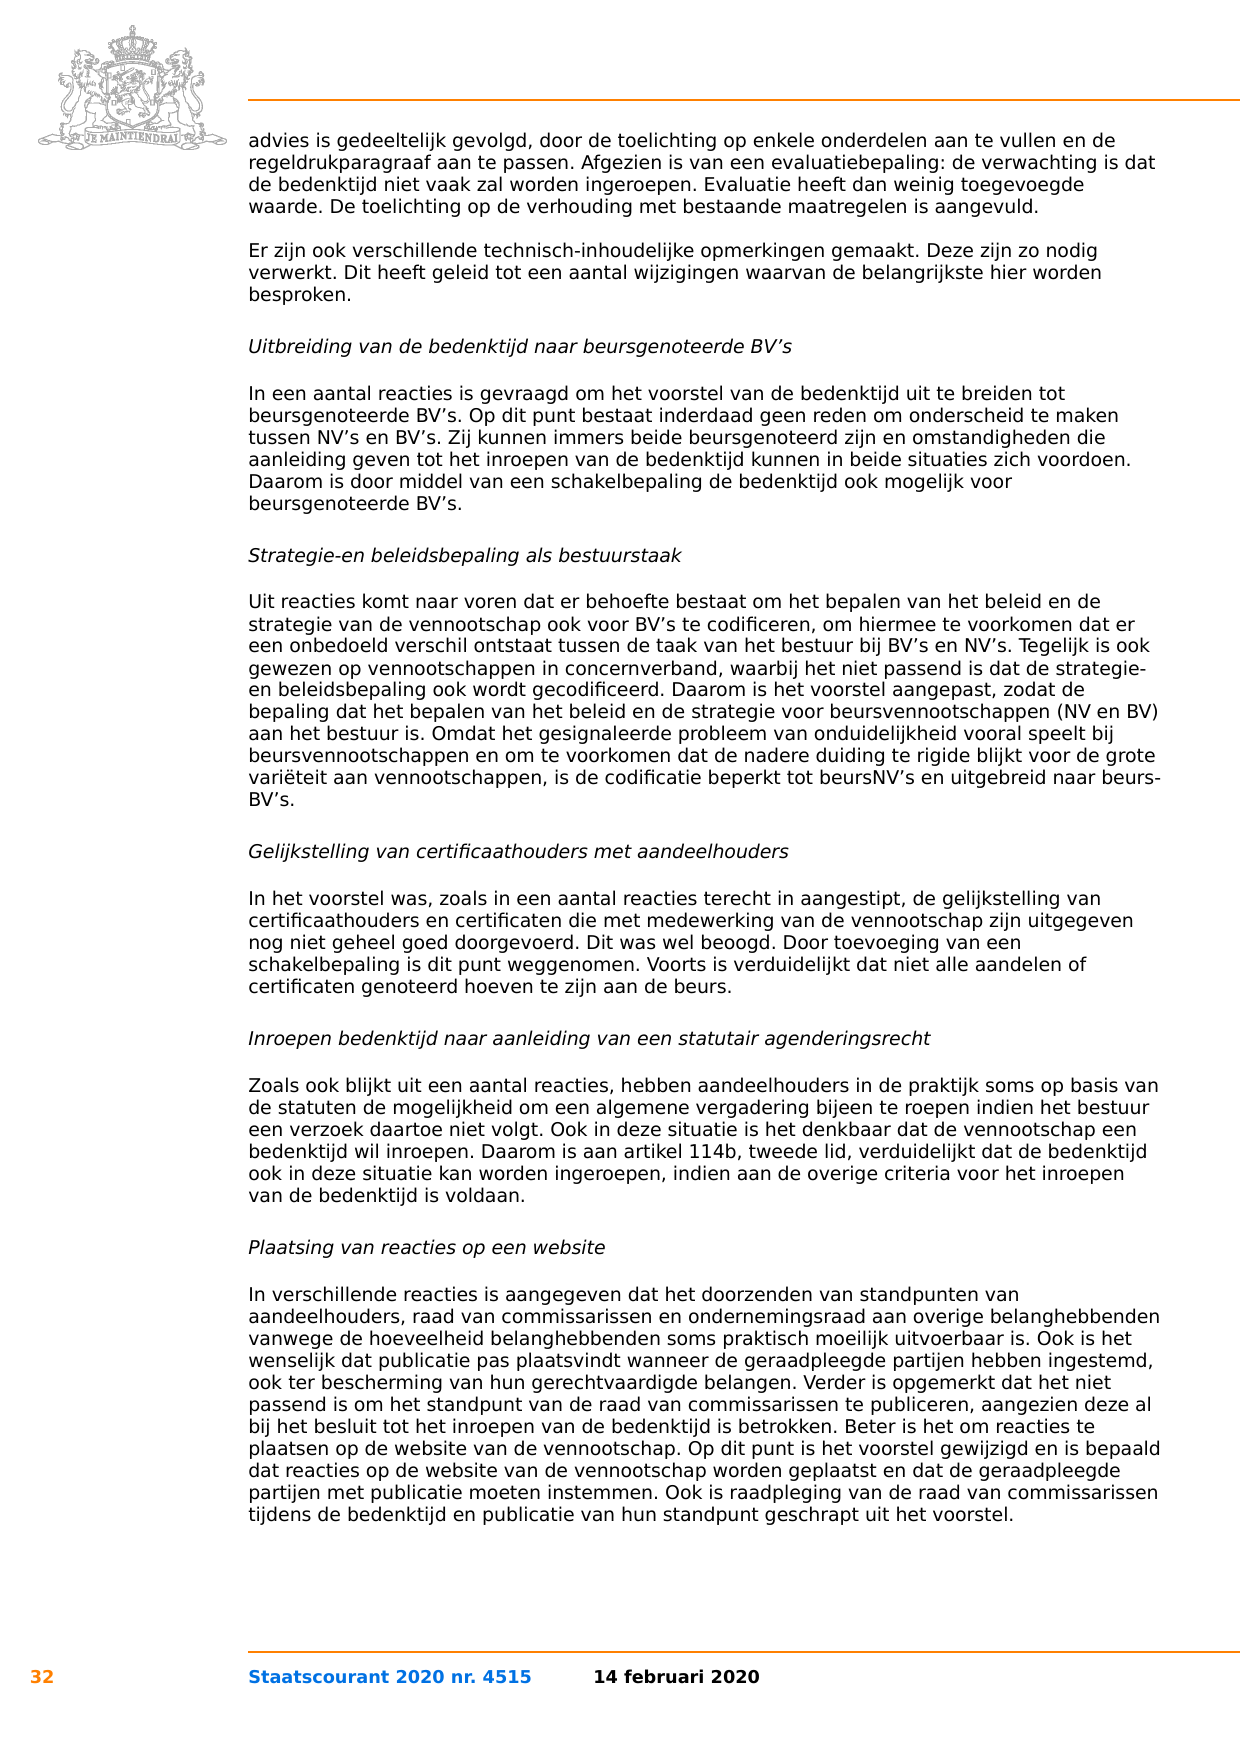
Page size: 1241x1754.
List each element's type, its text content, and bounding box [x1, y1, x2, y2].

subtitle Gelijkstelling van certificaathouders met aandeelhouders [248, 841, 1163, 863]
subtitle Strategie-en beleidsbepaling als bestuurstaak [248, 544, 1163, 566]
text Uit reacties komt naar voren dat er behoefte bestaat om het bepalen van het beleid en de strategie van de vennootschap ook voor BV’s te codificeren, om hiermee te voorkomen dat er een onbedoeld verschil ontstaat tussen de taak van het bestuur bij BV’s en NV’s. Tegelijk is ook gewezen op vennootschappen in concernverband, waarbij het niet passend is dat de strategie-en beleidsbepaling ook wordt gecodificeerd. Daarom is het voorstel aangepast, zodat de bepaling dat het bepalen van het beleid en de strategie voor beursvennootschappen (NV en BV) aan het bestuur is. Omdat het gesignaleerde probleem van onduidelijkheid vooral speelt bij beursvennootschappen en om te voorkomen dat de nadere duiding te rigide blijkt voor de grote variëteit aan vennootschappen, is de codificatie beperkt tot beursNV’s en uitgebreid naar beurs-BV’s. [248, 591, 1163, 811]
text Zoals ook blijkt uit een aantal reacties, hebben aandeelhouders in de praktijk soms op basis van de statuten de mogelijkheid om een algemene vergadering bijeen te roepen indien het bestuur een verzoek daartoe niet volgt. Ook in deze situatie is het denkbaar dat de vennootschap een bedenktijd wil inroepen. Daarom is aan artikel 114b, tweede lid, verduidelijkt dat de bedenktijd ook in deze situatie kan worden ingeroepen, indien aan de overige criteria voor het inroepen van de bedenktijd is voldaan. [248, 1075, 1163, 1207]
subtitle Uitbreiding van de bedenktijd naar beursgenoteerde BV’s [248, 336, 1163, 358]
text advies is gedeeltelijk gevolgd, door de toelichting op enkele onderdelen aan te vullen en de regeldrukparagraaf aan te passen. Afgezien is van een evaluatiebepaling: de verwachting is dat de bedenktijd niet vaak zal worden ingeroepen. Evaluatie heeft dan weinig toegevoegde waarde. De toelichting op de verhouding met bestaande maatregelen is aangevuld. [248, 130, 1163, 218]
picture [38, 25, 227, 150]
subtitle Plaatsing van reacties op een website [248, 1237, 1163, 1259]
text Er zijn ook verschillende technisch-inhoudelijke opmerkingen gemaakt. Deze zijn zo nodig verwerkt. Dit heeft geleid tot een aantal wijzigingen waarvan de belangrijkste hier worden besproken. [248, 240, 1163, 306]
text In het voorstel was, zoals in een aantal reacties terecht in aangestipt, de gelijkstelling van certificaathouders en certificaten die met medewerking van de vennootschap zijn uitgegeven nog niet geheel goed doorgevoerd. Dit was wel beoogd. Door toevoeging van een schakelbepaling is dit punt weggenomen. Voorts is verduidelijkt dat niet alle aandelen of certificaten genoteerd hoeven te zijn aan de beurs. [248, 888, 1163, 998]
text In verschillende reacties is aangegeven dat het doorzenden van standpunten van aandeelhouders, raad van commissarissen en ondernemingsraad aan overige belanghebbenden vanwege de hoeveelheid belanghebbenden soms praktisch moeilijk uitvoerbaar is. Ook is het wenselijk dat publicatie pas plaatsvindt wanneer de geraadpleegde partijen hebben ingestemd, ook ter bescherming van hun gerechtvaardigde belangen. Verder is opgemerkt dat het niet passend is om het standpunt van de raad van commissarissen te publiceren, aangezien deze al bij het besluit tot het inroepen van de bedenktijd is betrokken. Beter is het om reacties te plaatsen op de website van de vennootschap. Op dit punt is het voorstel gewijzigd en is bepaald dat reacties op de website van de vennootschap worden geplaatst en dat de geraadpleegde partijen met publicatie moeten instemmen. Ook is raadpleging van de raad van commissarissen tijdens de bedenktijd en publicatie van hun standpunt geschrapt uit het voorstel. [248, 1284, 1163, 1526]
text In een aantal reacties is gevraagd om het voorstel van de bedenktijd uit te breiden tot beursgenoteerde BV’s. Op dit punt bestaat inderdaad geen reden om onderscheid te maken tussen NV’s en BV’s. Zij kunnen immers beide beursgenoteerd zijn en omstandigheden die aanleiding geven tot het inroepen van de bedenktijd kunnen in beide situaties zich voordoen. Daarom is door middel van een schakelbepaling de bedenktijd ook mogelijk voor beursgenoteerde BV’s. [248, 383, 1163, 514]
subtitle Inroepen bedenktijd naar aanleiding van een statutair agenderingsrecht [248, 1028, 1163, 1050]
